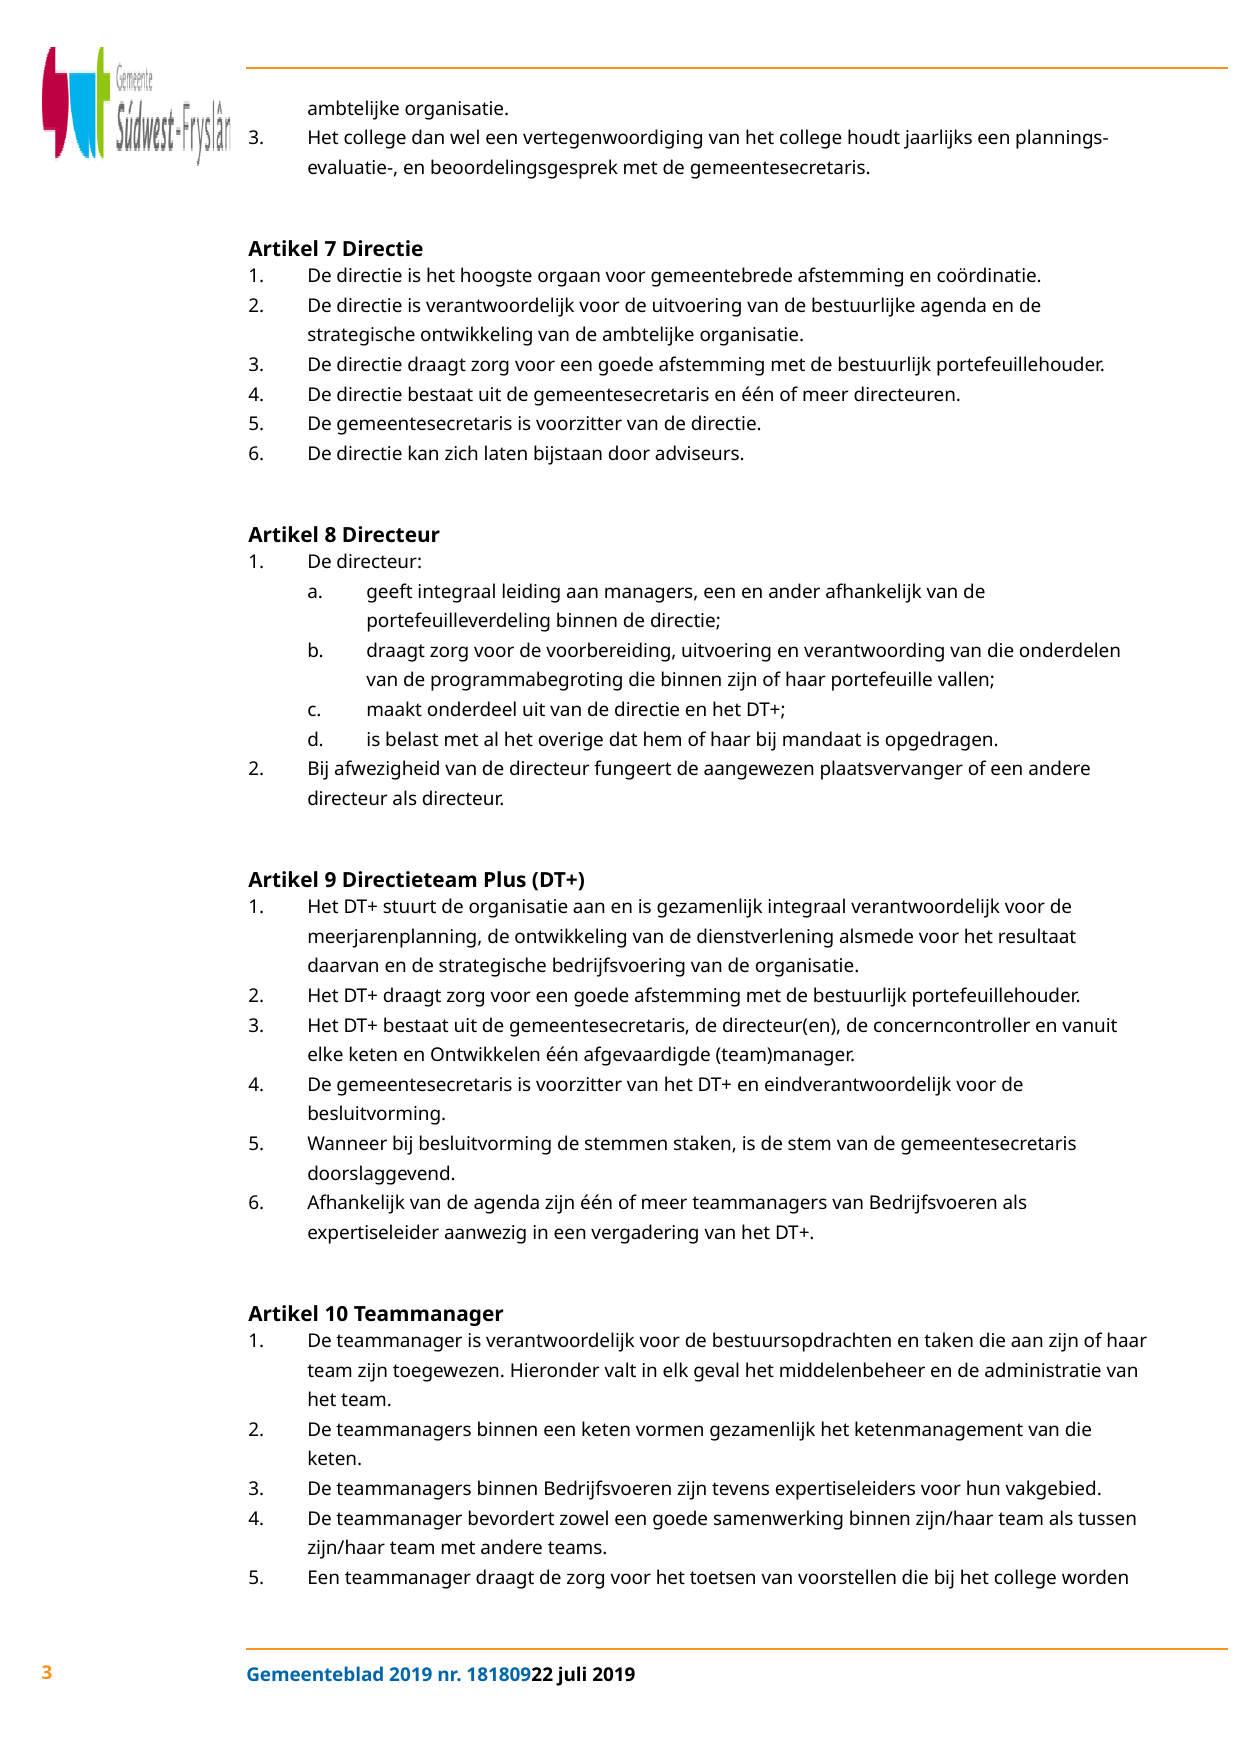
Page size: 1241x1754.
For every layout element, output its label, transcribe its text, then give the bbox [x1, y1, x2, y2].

text Artikel 9 Directieteam Plus (DT+) [248, 865, 1152, 893]
list is belast met al het overige dat hem of haar bij mandaat is opgedragen. [307, 726, 1152, 752]
list maakt onderdeel uit van de directie en het DT+; [307, 696, 1152, 722]
picture [41, 47, 231, 172]
list De gemeentesecretaris is voorzitter van het DT+ en eindverantwoordelijk voor de besluitvorming. [248, 1071, 1152, 1126]
list Het college dan wel een vertegenwoordiging van het college houdt jaarlijks een plannings- evaluatie-, en beoordelingsgesprek met de gemeentesecretaris. [248, 124, 1152, 180]
list De directie draagt zorg voor een goede afstemming met de bestuurlijk portefeuillehouder. [248, 351, 1152, 377]
list Wanneer bij besluitvorming de stemmen staken, is de stem van de gemeentesecretaris doorslaggevend. [248, 1130, 1152, 1185]
text Artikel 8 Directeur [248, 520, 1152, 548]
list Het DT+ draagt zorg voor een goede afstemming met de bestuurlijk portefeuillehouder. [248, 982, 1152, 1008]
text Artikel 7 Directie [248, 234, 1152, 262]
list De directie bestaat uit de gemeentesecretaris en één of meer directeuren. [248, 381, 1152, 406]
list geeft integraal leiding aan managers, een en ander afhankelijk van de portefeuilleverdeling binnen de directie; [307, 578, 1152, 633]
list Afhankelijk van de agenda zijn één of meer teammanagers van Bedrijfsvoeren als expertiseleider aanwezig in een vergadering van het DT+. [248, 1189, 1152, 1244]
list Een teammanager draagt de zorg voor het toetsen van voorstellen die bij het college worden [248, 1564, 1152, 1590]
list De directie is verantwoordelijk voor de uitvoering van de bestuurlijke agenda en de strategische ontwikkeling van de ambtelijke organisatie. [248, 292, 1152, 347]
list Het DT+ bestaat uit de gemeentesecretaris, de directeur(en), de concerncontroller en vanuit elke keten en Ontwikkelen één afgevaardigde (team)manager. [248, 1012, 1152, 1067]
list De directeur: [248, 548, 1152, 574]
list draagt zorg voor de voorbereiding, uitvoering en verantwoording van die onderdelen van de programmabegroting die binnen zijn of haar portefeuille vallen; [307, 637, 1152, 692]
list De directie is het hoogste orgaan voor gemeentebrede afstemming en coördinatie. [248, 262, 1152, 288]
text Artikel 10 Teammanager [248, 1299, 1152, 1327]
list ambtelijke organisatie. [248, 95, 1152, 121]
list De teammanager is verantwoordelijk voor de bestuursopdrachten en taken die aan zijn of haar team zijn toegewezen. Hieronder valt in elk geval het middelenbeheer en de administratie van het team. [248, 1327, 1152, 1412]
list De directie kan zich laten bijstaan door adviseurs. [248, 440, 1152, 466]
list De gemeentesecretaris is voorzitter van de directie. [248, 410, 1152, 436]
list Het DT+ stuurt de organisatie aan en is gezamenlijk integraal verantwoordelijk voor de meerjarenplanning, de ontwikkeling van de dienstverlening alsmede voor het resultaat daarvan en de strategische bedrijfsvoering van de organisatie. [248, 893, 1152, 978]
list Bij afwezigheid van de directeur fungeert de aangewezen plaatsvervanger of een andere directeur als directeur. [248, 755, 1152, 811]
list De teammanagers binnen een keten vormen gezamenlijk het ketenmanagement van die keten. [248, 1416, 1152, 1471]
list De teammanager bevordert zowel een goede samenwerking binnen zijn/haar team als tussen zijn/haar team met andere teams. [248, 1505, 1152, 1560]
list De teammanagers binnen Bedrijfsvoeren zijn tevens expertiseleiders voor hun vakgebied. [248, 1475, 1152, 1501]
